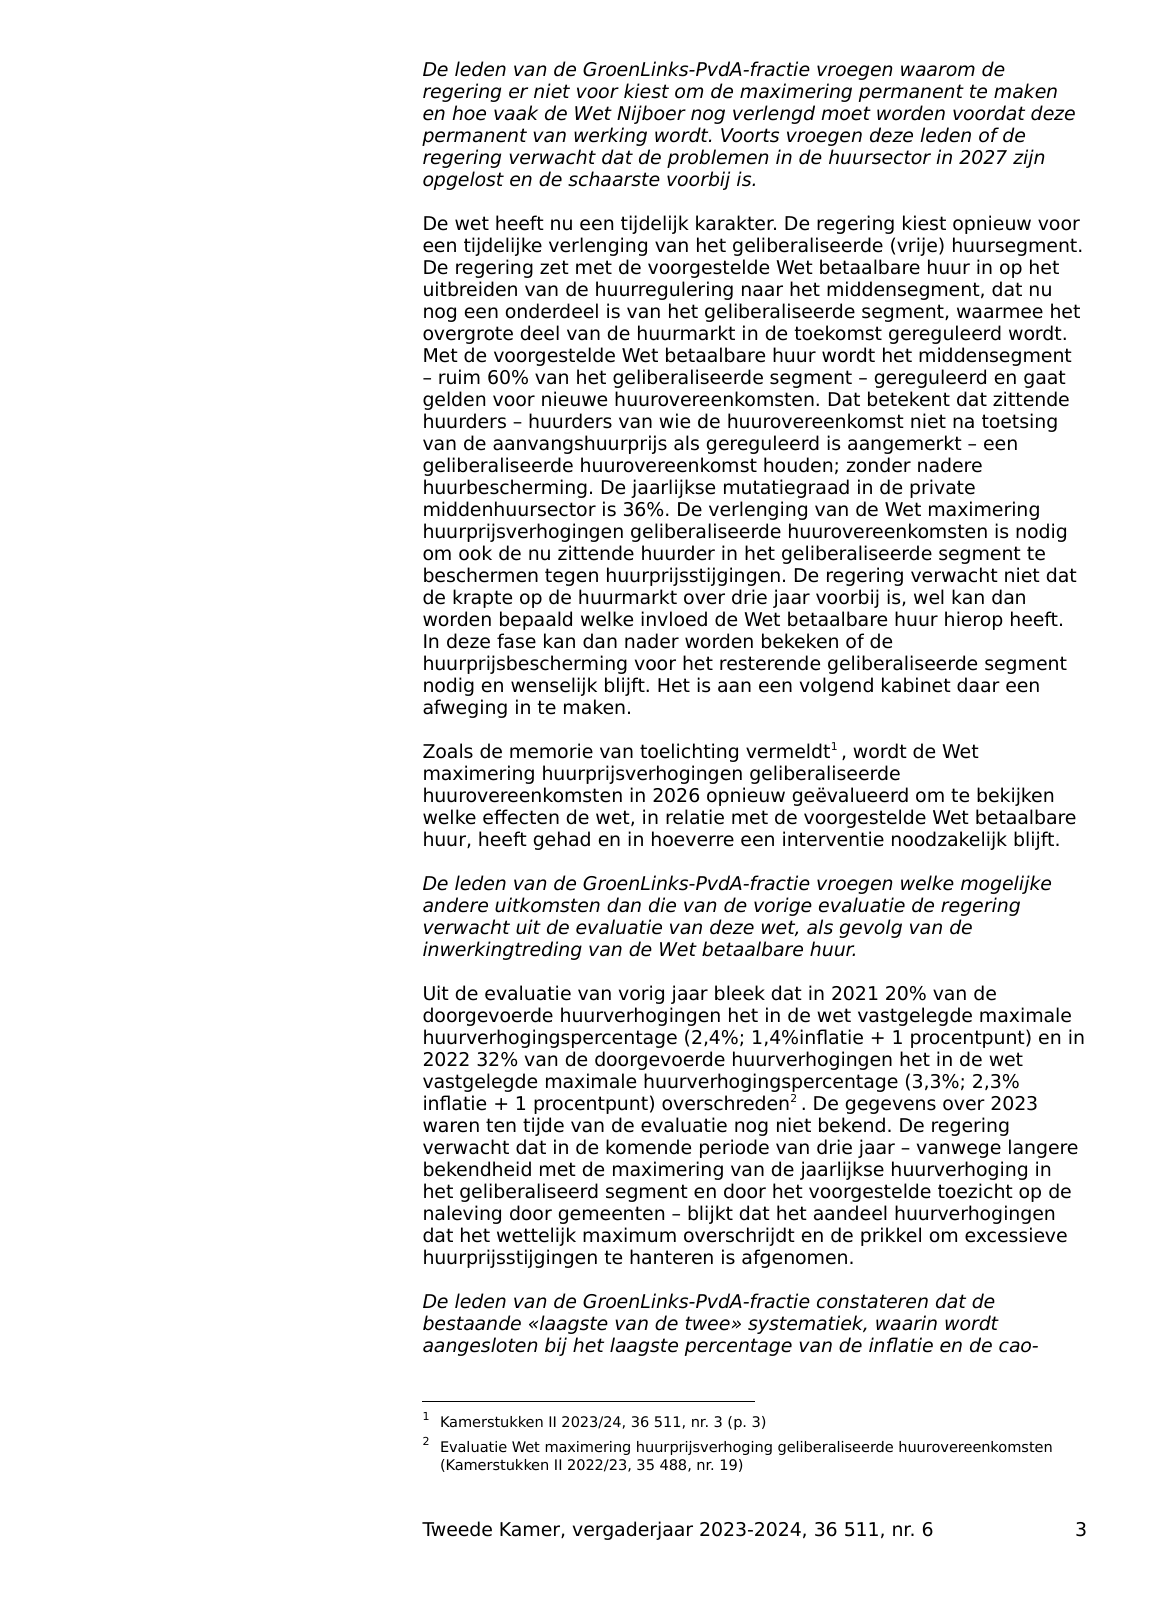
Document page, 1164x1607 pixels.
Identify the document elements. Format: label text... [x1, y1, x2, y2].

text De wet heeft nu een tijdelijk karakter. De regering kiest opnieuw voor een tijdelijke verlenging van het geliberaliseerde (vrije) huursegment. De regering zet met de voorgestelde Wet betaalbare huur in op het uitbreiden van de huurregulering naar het middensegment, dat nu nog een onderdeel is van het geliberaliseerde segment, waarmee het overgrote deel van de huurmarkt in de toekomst gereguleerd wordt. Met de voorgestelde Wet betaalbare huur wordt het middensegment – ruim 60% van het geliberaliseerde segment – gereguleerd en gaat gelden voor nieuwe huurovereenkomsten. Dat betekent dat zittende huurders – huurders van wie de huurovereenkomst niet na toetsing van de aanvangshuurprijs als gereguleerd is aangemerkt – een geliberaliseerde huurovereenkomst houden; zonder nadere huurbescherming. De jaarlijkse mutatiegraad in de private middenhuursector is 36%. De verlenging van de Wet maximering huurprijsverhogingen geliberaliseerde huurovereenkomsten is nodig om ook de nu zittende huurder in het geliberaliseerde segment te beschermen tegen huurprijsstijgingen. De regering verwacht niet dat de krapte op de huurmarkt over drie jaar voorbij is, wel kan dan worden bepaald welke invloed de Wet betaalbare huur hierop heeft. In deze fase kan dan nader worden bekeken of de huurprijsbescherming voor het resterende geliberaliseerde segment nodig en wenselijk blijft. Het is aan een volgend kabinet daar een afweging in te maken. [422, 213, 1087, 719]
text De leden van de GroenLinks-PvdA-fractie constateren dat de bestaande «laagste van de twee» systematiek, waarin wordt aangesloten bij het laagste percentage van de inflatie en de cao- [422, 1291, 1087, 1357]
text Uit de evaluatie van vorig jaar bleek dat in 2021 20% van de doorgevoerde huurverhogingen het in de wet vastgelegde maximale huurverhogingspercentage (2,4%; 1,4%inflatie + 1 procentpunt) en in 2022 32% van de doorgevoerde huurverhogingen het in de wet vastgelegde maximale huurverhogingspercentage (3,3%; 2,3% inflatie + 1 procentpunt) overschreden. De gegevens over 2023 waren ten tijde van de evaluatie nog niet bekend. De regering verwacht dat in de komende periode van drie jaar – vanwege langere bekendheid met de maximering van de jaarlijkse huurverhoging in het geliberaliseerd segment en door het voorgestelde toezicht op de naleving door gemeenten – blijkt dat het aandeel huurverhogingen dat het wettelijk maximum overschrijdt en de prikkel om excessieve huurprijsstijgingen te hanteren is afgenomen. [422, 983, 1087, 1269]
text Zoals de memorie van toelichting vermeldt, wordt de Wet maximering huurprijsverhogingen geliberaliseerde huurovereenkomsten in 2026 opnieuw geëvalueerd om te bekijken welke effecten de wet, in relatie met de voorgestelde Wet betaalbare huur, heeft gehad en in hoeverre een interventie noodzakelijk blijft. [422, 741, 1087, 851]
text De leden van de GroenLinks-PvdA-fractie vroegen welke mogelijke andere uitkomsten dan die van de vorige evaluatie de regering verwacht uit de evaluatie van deze wet, als gevolg van de inwerkingtreding van de Wet betaalbare huur. [422, 873, 1087, 961]
text De leden van de GroenLinks-PvdA-fractie vroegen waarom de regering er niet voor kiest om de maximering permanent te maken en hoe vaak de Wet Nijboer nog verlengd moet worden voordat deze permanent van werking wordt. Voorts vroegen deze leden of de regering verwacht dat de problemen in de huursector in 2027 zijn opgelost en de schaarste voorbij is. [422, 59, 1087, 191]
text Kamerstukken II 2023/24, 36 511, nr. 3 (p. 3) [422, 1410, 1087, 1432]
text Evaluatie Wet maximering huurprijsverhoging geliberaliseerde huurovereenkomsten (Kamerstukken II 2022/23, 35 488, nr. 19) [422, 1435, 1087, 1474]
